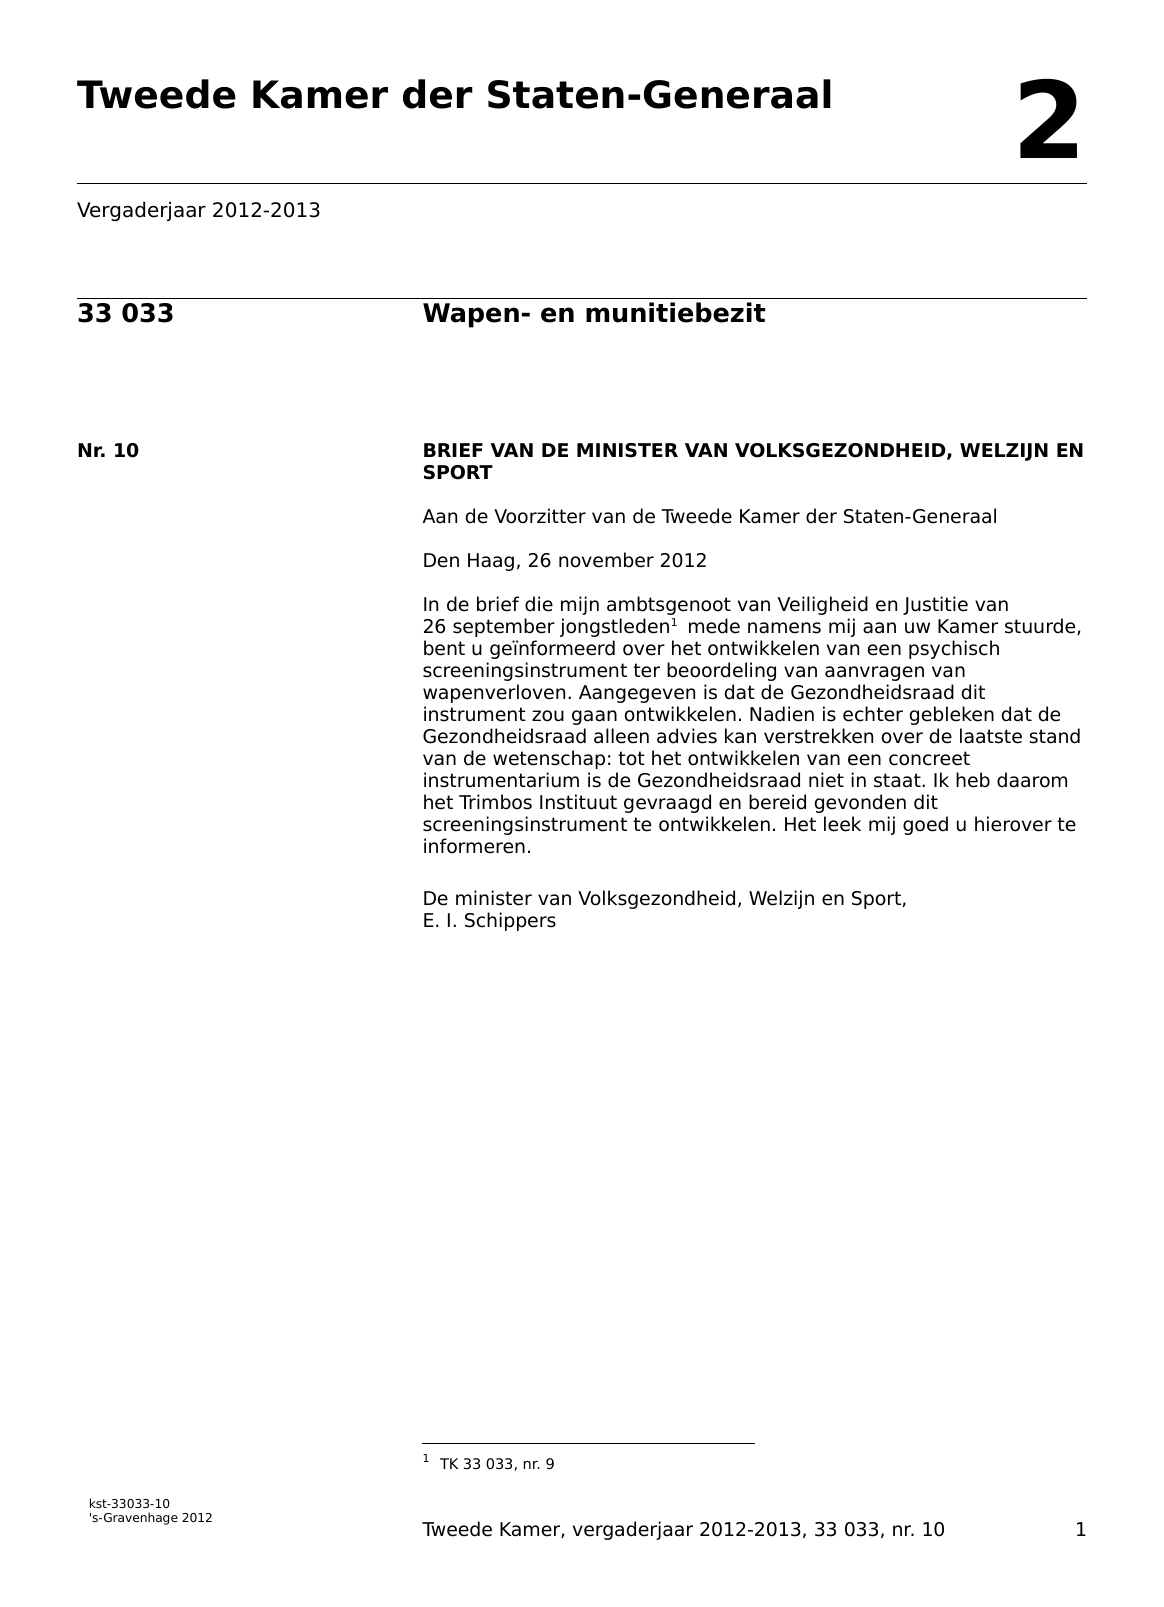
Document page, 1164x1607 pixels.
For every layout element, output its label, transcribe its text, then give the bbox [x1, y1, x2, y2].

text In de brief die mijn ambtsgenoot van Veiligheid en Justitie van 26 september jongstleden mede namens mij aan uw Kamer stuurde, bent u geïnformeerd over het ontwikkelen van een psychisch screeningsinstrument ter beoordeling van aanvragen van wapenverloven. Aangegeven is dat de Gezondheidsraad dit instrument zou gaan ontwikkelen. Nadien is echter gebleken dat de Gezondheidsraad alleen advies kan verstrekken over de laatste stand van de wetenschap: tot het ontwikkelen van een concreet instrumentarium is de Gezondheidsraad niet in staat. Ik heb daarom het Trimbos Instituut gevraagd en bereid gevonden dit screeningsinstrument te ontwikkelen. Het leek mij goed u hierover te informeren. [422, 594, 1087, 858]
subtitle Nr. 10 BRIEF VAN DE MINISTER VAN VOLKSGEZONDHEID, WELZIJN EN SPORT [77, 440, 1087, 484]
table_header 2 [886, 59, 1087, 183]
table_cell Vergaderjaar 2012-2013 [77, 184, 1087, 298]
text Den Haag, 26 november 2012 [422, 550, 1087, 572]
text De minister van Volksgezondheid, Welzijn en Sport, E. I. Schippers [422, 888, 1087, 932]
text Aan de Voorzitter van de Tweede Kamer der Staten-Generaal [422, 506, 1087, 528]
text kst-33033-10 [88, 1497, 323, 1511]
subtitle 33 033 Wapen- en munitiebezit [77, 299, 1087, 329]
text 's-Gravenhage 2012 [88, 1511, 323, 1525]
table_header Tweede Kamer der Staten-Generaal [77, 59, 886, 183]
text TK 33 033, nr. 9 [422, 1452, 1087, 1474]
